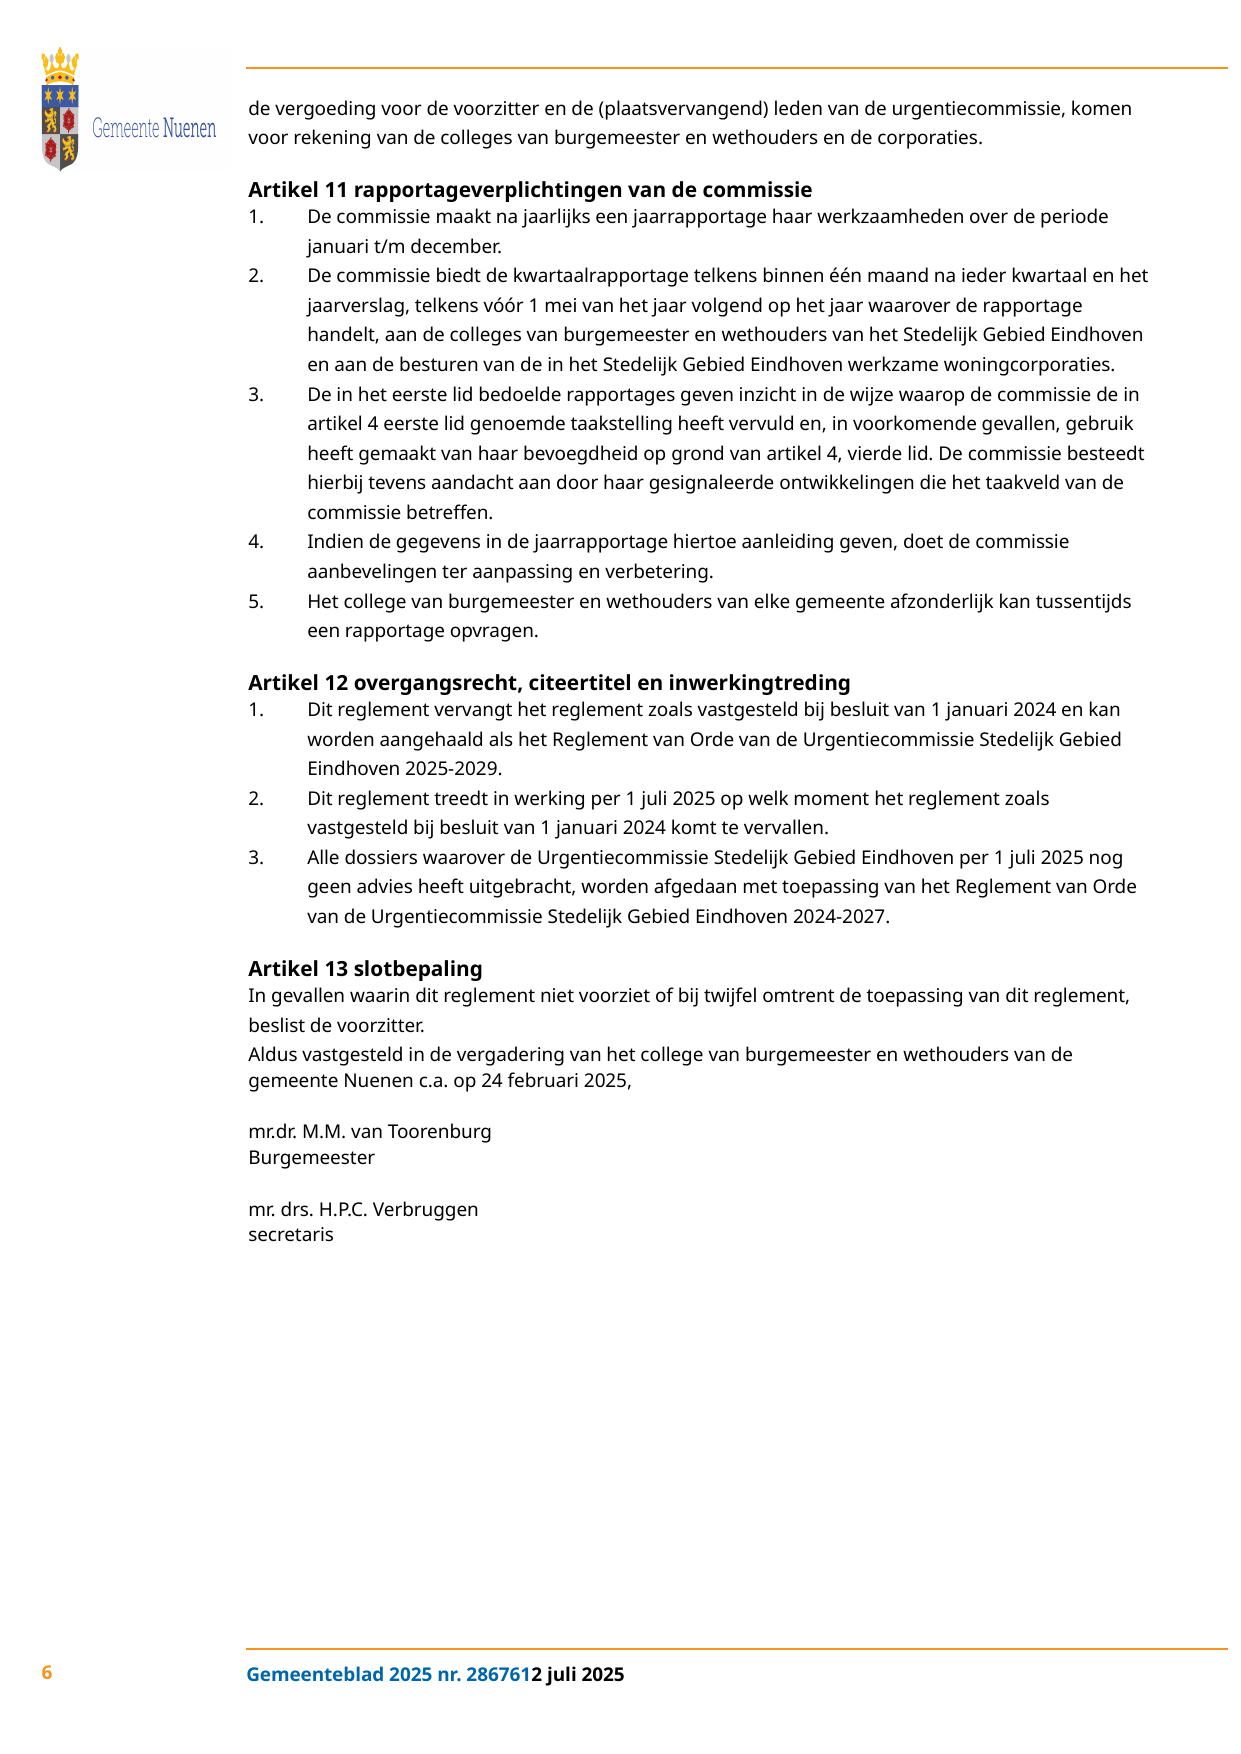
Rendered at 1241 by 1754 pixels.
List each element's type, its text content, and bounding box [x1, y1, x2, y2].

text de vergoeding voor de voorzitter en de (plaatsvervangend) leden van de urgentiecommissie, komen voor rekening van de colleges van burgemeester en wethouders en de corporaties. [248, 95, 1152, 150]
text Artikel 11 rapportageverplichtingen van de commissie [248, 175, 1152, 203]
text Burgemeester [248, 1144, 1152, 1170]
list De commissie biedt de kwartaalrapportage telkens binnen één maand na ieder kwartaal en het jaarverslag, telkens vóór 1 mei van het jaar volgend op het jaar waarover de rapportage handelt, aan de colleges van burgemeester en wethouders van het Stedelijk Gebied Eindhoven en aan de besturen van de in het Stedelijk Gebied Eindhoven werkzame woningcorporaties. [248, 262, 1152, 377]
list Het college van burgemeester en wethouders van elke gemeente afzonderlijk kan tussentijds een rapportage opvragen. [248, 588, 1152, 643]
list De commissie maakt na jaarlijks een jaarrapportage haar werkzaamheden over de periode januari t/m december. [248, 203, 1152, 258]
list Alle dossiers waarover de Urgentiecommissie Stedelijk Gebied Eindhoven per 1 juli 2025 nog geen advies heeft uitgebracht, worden afgedaan met toepassing van het Reglement van Orde van de Urgentiecommissie Stedelijk Gebied Eindhoven 2024-2027. [248, 844, 1152, 929]
list Indien de gegevens in de jaarrapportage hiertoe aanleiding geven, doet de commissie aanbevelingen ter aanpassing en verbetering. [248, 529, 1152, 584]
list Dit reglement vervangt het reglement zoals vastgesteld bij besluit van 1 januari 2024 en kan worden aangehaald als het Reglement van Orde van de Urgentiecommissie Stedelijk Gebied Eindhoven 2025-2029. [248, 696, 1152, 781]
text In gevallen waarin dit reglement niet voorziet of bij twijfel omtrent de toepassing van dit reglement, beslist de voorzitter. [248, 982, 1152, 1037]
picture [41, 47, 231, 172]
list Dit reglement treedt in werking per 1 juli 2025 op welk moment het reglement zoals vastgesteld bij besluit van 1 januari 2024 komt te vervallen. [248, 785, 1152, 840]
text mr. drs. H.P.C. Verbruggen [248, 1196, 1152, 1221]
text Artikel 13 slotbepaling [248, 954, 1152, 982]
text mr.dr. M.M. van Toorenburg [248, 1118, 1152, 1144]
text Artikel 12 overgangsrecht, citeertitel en inwerkingtreding [248, 668, 1152, 696]
list De in het eerste lid bedoelde rapportages geven inzicht in de wijze waarop de commissie de in artikel 4 eerste lid genoemde taakstelling heeft vervuld en, in voorkomende gevallen, gebruik heeft gemaakt van haar bevoegdheid op grond van artikel 4, vierde lid. De commissie besteedt hierbij tevens aandacht aan door haar gesignaleerde ontwikkelingen die het taakveld van de commissie betreffen. [248, 381, 1152, 525]
text Aldus vastgesteld in de vergadering van het college van burgemeester en wethouders van de gemeente Nuenen c.a. op 24 februari 2025, [248, 1041, 1152, 1093]
text secretaris [248, 1221, 1152, 1247]
